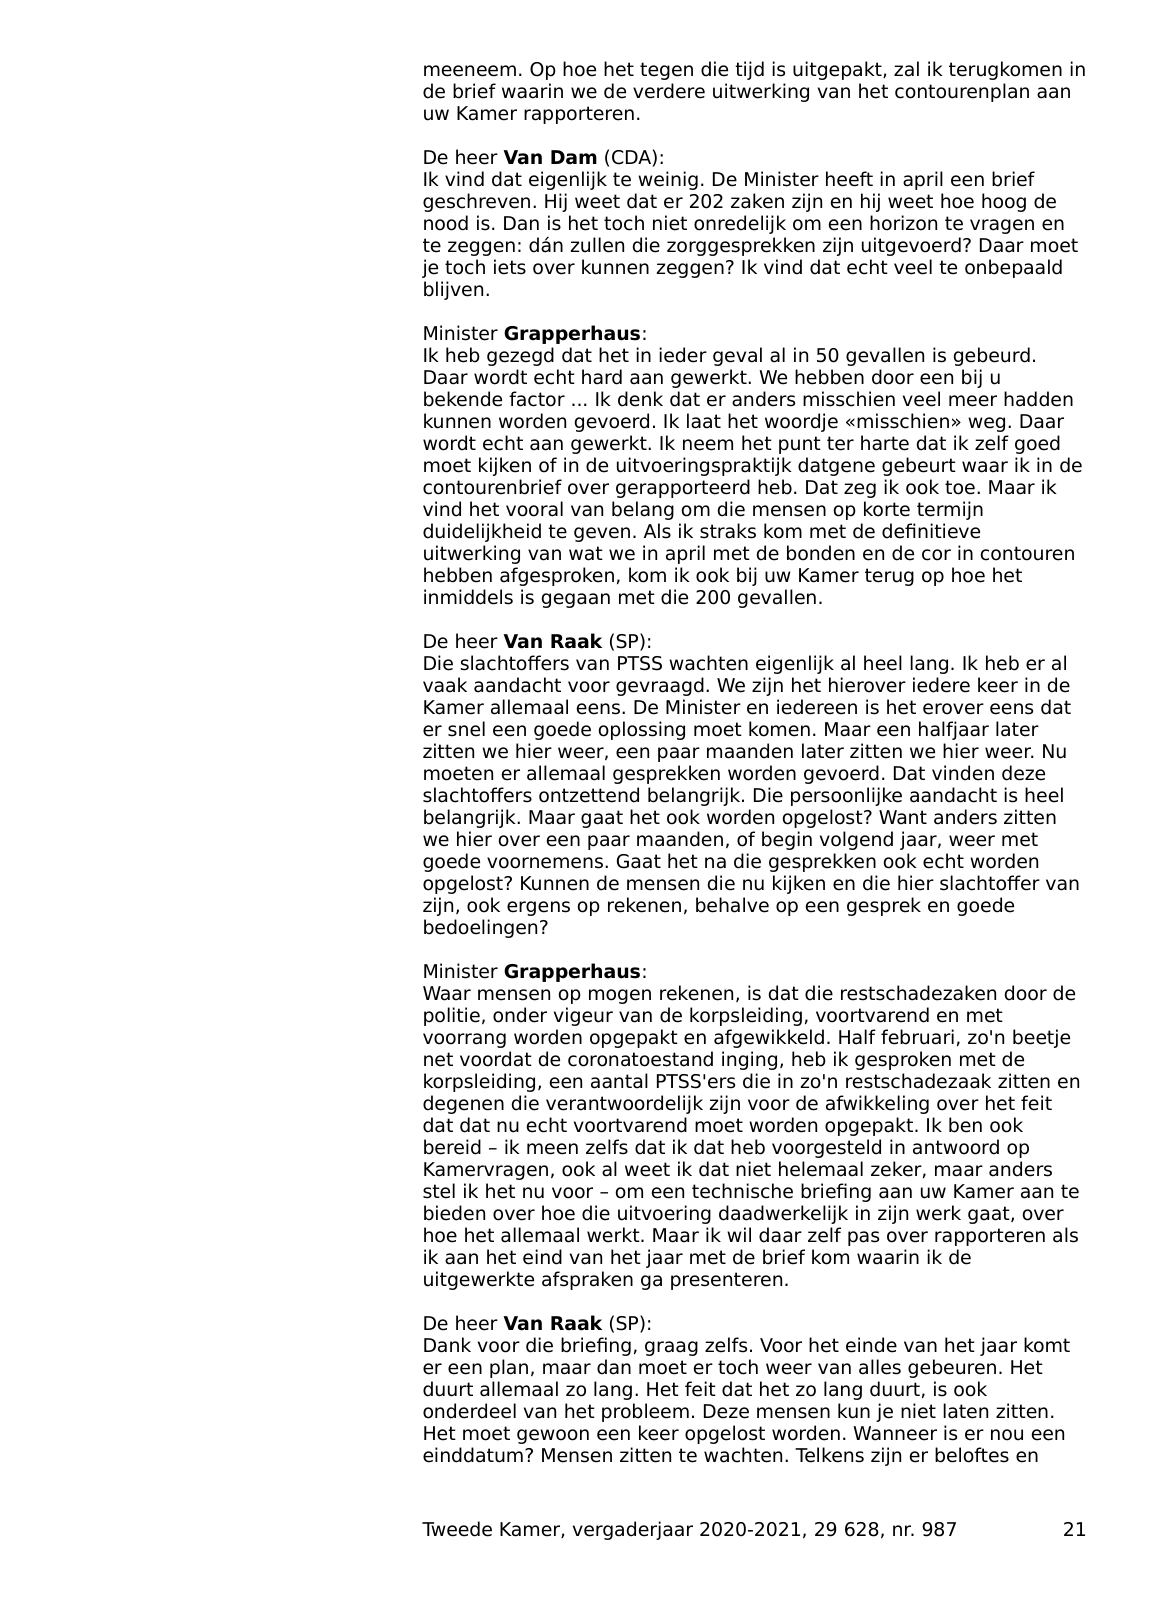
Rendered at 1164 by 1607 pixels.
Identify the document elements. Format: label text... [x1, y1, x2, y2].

text Ik vind dat eigenlijk te weinig. De Minister heeft in april een brief geschreven. Hij weet dat er 202 zaken zijn en hij weet hoe hoog de nood is. Dan is het toch niet onredelijk om een horizon te vragen en te zeggen: dán zullen die zorggesprekken zijn uitgevoerd? Daar moet je toch iets over kunnen zeggen? Ik vind dat echt veel te onbepaald blijven. [422, 169, 1087, 301]
text Die slachtoffers van PTSS wachten eigenlijk al heel lang. Ik heb er al vaak aandacht voor gevraagd. We zijn het hierover iedere keer in de Kamer allemaal eens. De Minister en iedereen is het erover eens dat er snel een goede oplossing moet komen. Maar een halfjaar later zitten we hier weer, een paar maanden later zitten we hier weer. Nu moeten er allemaal gesprekken worden gevoerd. Dat vinden deze slachtoffers ontzettend belangrijk. Die persoonlijke aandacht is heel belangrijk. Maar gaat het ook worden opgelost? Want anders zitten we hier over een paar maanden, of begin volgend jaar, weer met goede voornemens. Gaat het na die gesprekken ook echt worden opgelost? Kunnen de mensen die nu kijken en die hier slachtoffer van zijn, ook ergens op rekenen, behalve op een gesprek en goede bedoelingen? [422, 653, 1087, 939]
text Waar mensen op mogen rekenen, is dat die restschadezaken door de politie, onder vigeur van de korpsleiding, voortvarend en met voorrang worden opgepakt en afgewikkeld. Half februari, zo'n beetje net voordat de coronatoestand inging, heb ik gesproken met de korpsleiding, een aantal PTSS'ers die in zo'n restschadezaak zitten en degenen die verantwoordelijk zijn voor de afwikkeling over het feit dat dat nu echt voortvarend moet worden opgepakt. Ik ben ook bereid – ik meen zelfs dat ik dat heb voorgesteld in antwoord op Kamervragen, ook al weet ik dat niet helemaal zeker, maar anders stel ik het nu voor – om een technische briefing aan uw Kamer aan te bieden over hoe die uitvoering daadwerkelijk in zijn werk gaat, over hoe het allemaal werkt. Maar ik wil daar zelf pas over rapporteren als ik aan het eind van het jaar met de brief kom waarin ik de uitgewerkte afspraken ga presenteren. [422, 983, 1087, 1291]
text De heer Van Raak (SP): [422, 631, 1087, 653]
text Ik heb gezegd dat het in ieder geval al in 50 gevallen is gebeurd. Daar wordt echt hard aan gewerkt. We hebben door een bij u bekende factor ... Ik denk dat er anders misschien veel meer hadden kunnen worden gevoerd. Ik laat het woordje «misschien» weg. Daar wordt echt aan gewerkt. Ik neem het punt ter harte dat ik zelf goed moet kijken of in de uitvoeringspraktijk datgene gebeurt waar ik in de contourenbrief over gerapporteerd heb. Dat zeg ik ook toe. Maar ik vind het vooral van belang om die mensen op korte termijn duidelijkheid te geven. Als ik straks kom met de definitieve uitwerking van wat we in april met de bonden en de cor in contouren hebben afgesproken, kom ik ook bij uw Kamer terug op hoe het inmiddels is gegaan met die 200 gevallen. [422, 345, 1087, 609]
text Minister Grapperhaus: [422, 961, 1087, 983]
text Minister Grapperhaus: [422, 323, 1087, 345]
text De heer Van Raak (SP): [422, 1313, 1087, 1335]
text meeneem. Op hoe het tegen die tijd is uitgepakt, zal ik terugkomen in de brief waarin we de verdere uitwerking van het contourenplan aan uw Kamer rapporteren. [422, 59, 1087, 125]
text De heer Van Dam (CDA): [422, 147, 1087, 169]
text Dank voor die briefing, graag zelfs. Voor het einde van het jaar komt er een plan, maar dan moet er toch weer van alles gebeuren. Het duurt allemaal zo lang. Het feit dat het zo lang duurt, is ook onderdeel van het probleem. Deze mensen kun je niet laten zitten. Het moet gewoon een keer opgelost worden. Wanneer is er nou een einddatum? Mensen zitten te wachten. Telkens zijn er beloftes en [422, 1335, 1087, 1467]
